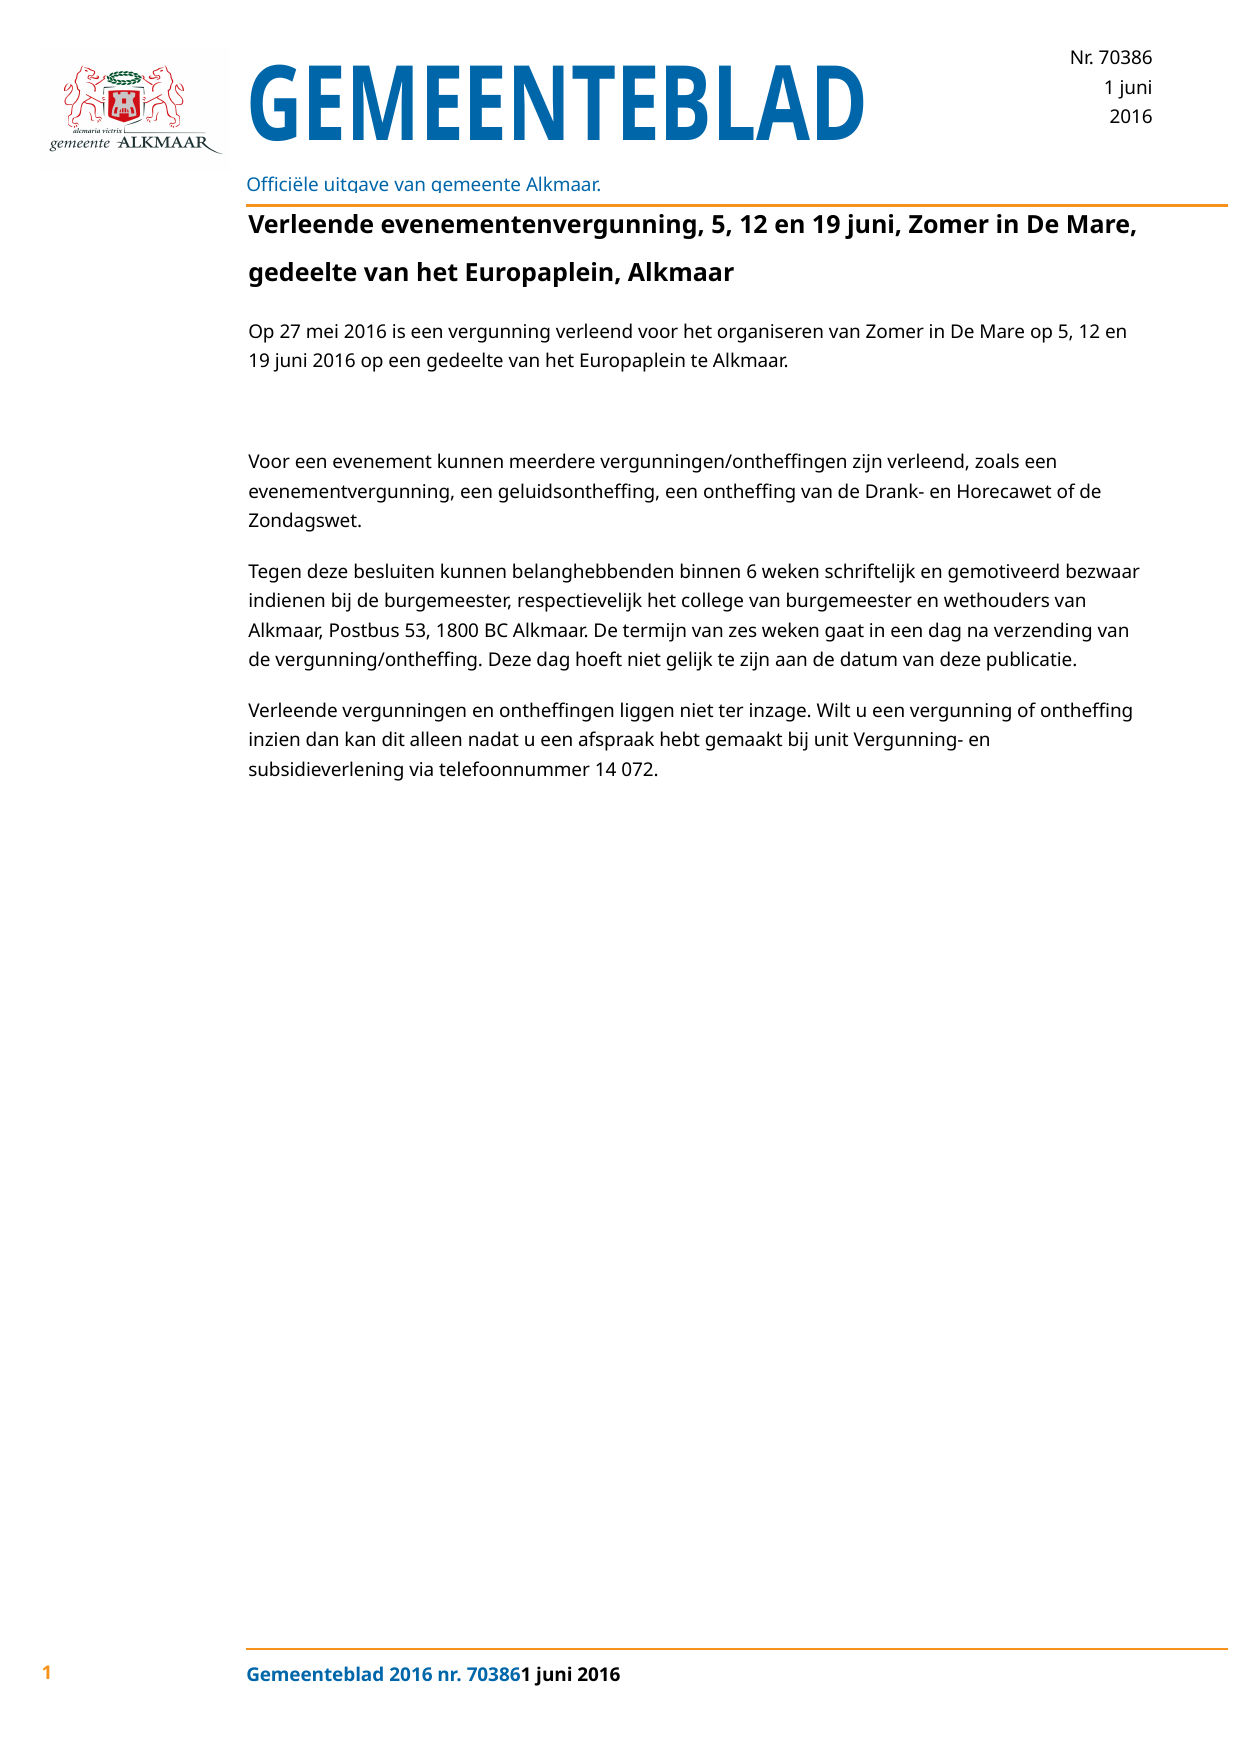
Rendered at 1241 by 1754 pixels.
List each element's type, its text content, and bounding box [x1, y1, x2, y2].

text Voor een evenement kunnen meerdere vergunningen/ontheffingen zijn verleend, zoals een evenementvergunning, een geluidsontheffing, een ontheffing van de Drank- en Horecawet of de Zondagswet. [248, 448, 1152, 533]
picture [41, 47, 231, 172]
text Tegen deze besluiten kunnen belanghebbenden binnen 6 weken schriftelijk en gemotiveerd bezwaar indienen bij de burgemeester, respectievelijk het college van burgemeester en wethouders van Alkmaar, Postbus 53, 1800 BC Alkmaar. De termijn van zes weken gaat in een dag na verzending van de vergunning/ontheffing. Deze dag hoeft niet gelijk te zijn aan de datum van deze publicatie. [248, 558, 1152, 672]
text Verleende vergunningen en ontheffingen liggen niet ter inzage. Wilt u een vergunning of ontheffing inzien dan kan dit alleen nadat u een afspraak hebt gemaakt bij unit Vergunning- en subsidieverlening via telefoonnummer 14 072. [248, 697, 1152, 782]
text Verleende evenementenvergunning, 5, 12 en 19 juni, Zomer in De Mare, gedeelte van het Europaplein, Alkmaar [248, 207, 1152, 288]
text Op 27 mei 2016 is een vergunning verleend voor het organiseren van Zomer in De Mare op 5, 12 en 19 juni 2016 op een gedeelte van het Europaplein te Alkmaar. [248, 318, 1152, 373]
